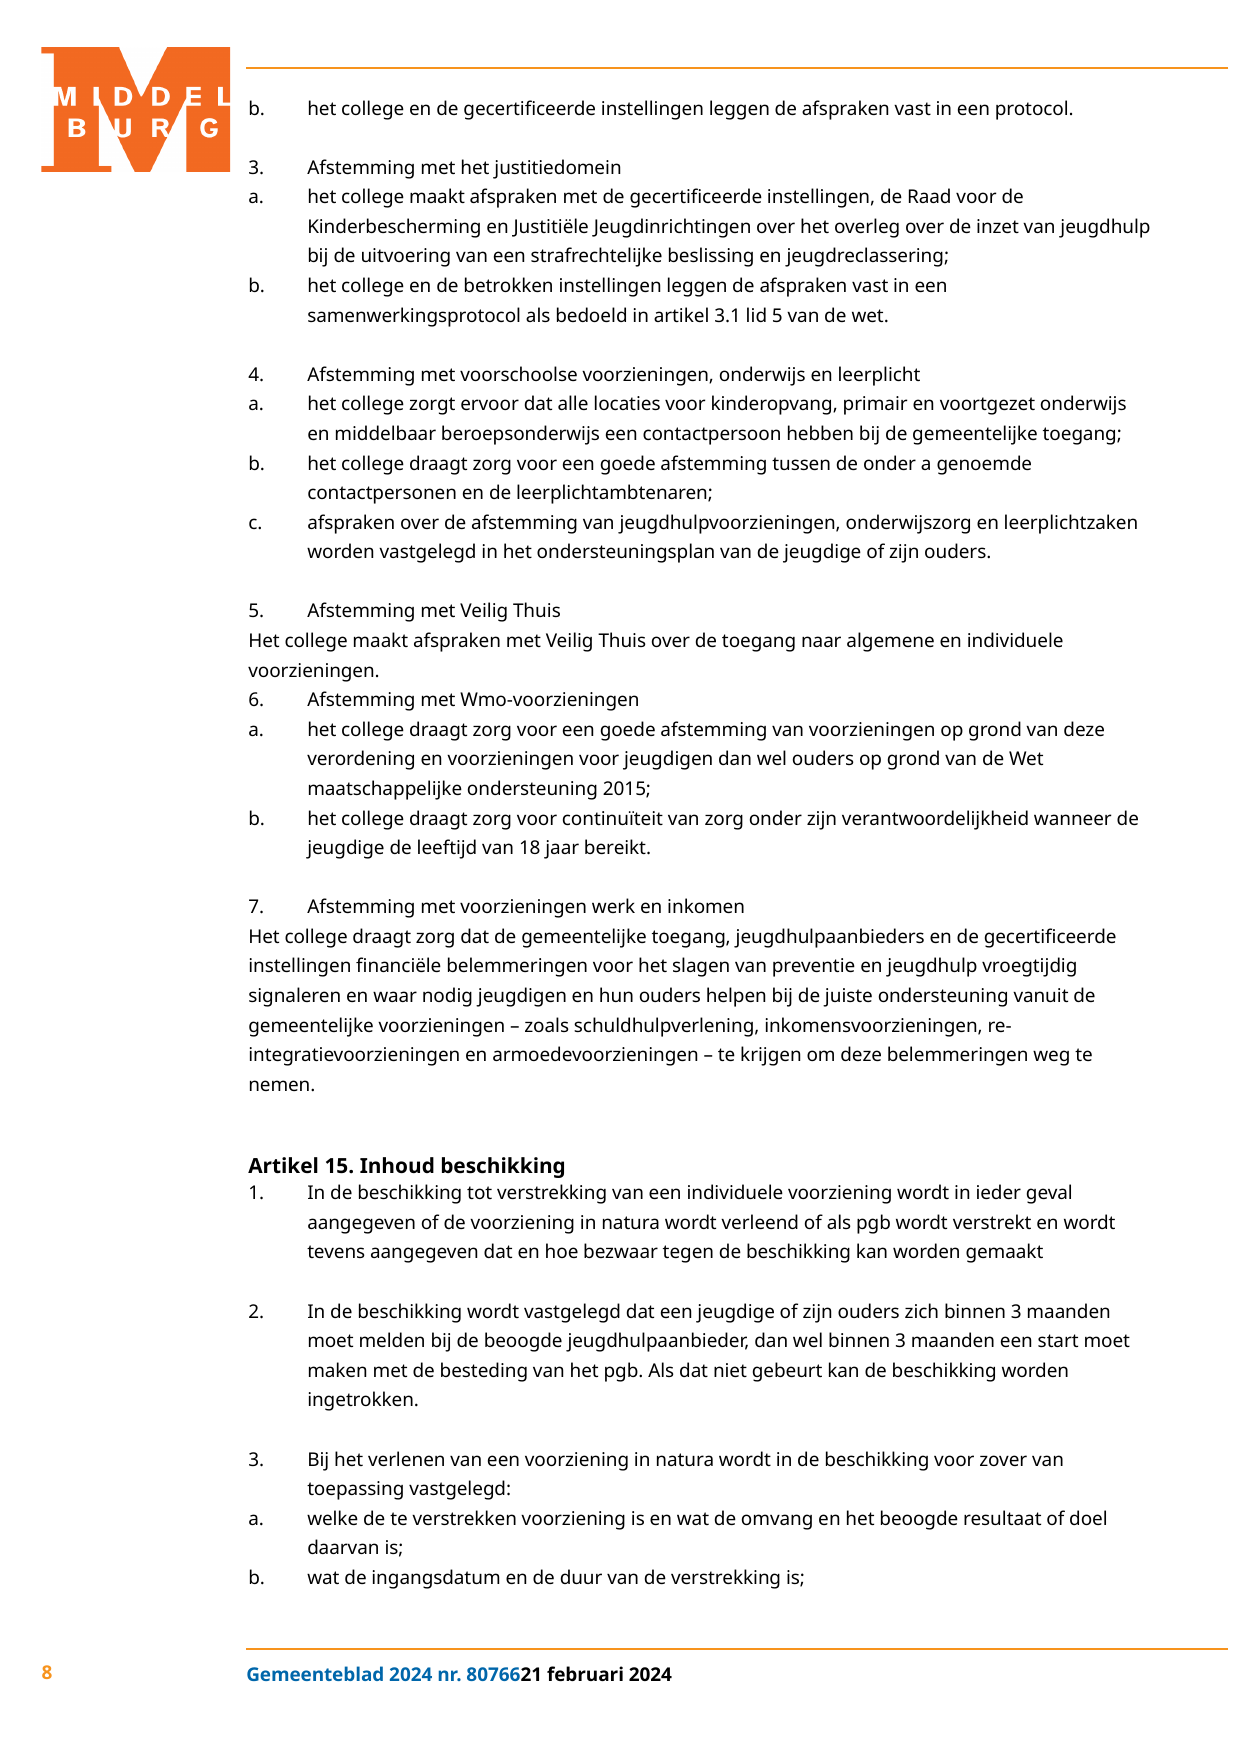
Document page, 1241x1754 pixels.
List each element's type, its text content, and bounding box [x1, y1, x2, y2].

list In de beschikking wordt vastgelegd dat een jeugdige of zijn ouders zich binnen 3 maanden moet melden bij de beoogde jeugdhulpaanbieder, dan wel binnen 3 maanden een start moet maken met de besteding van het pgb. Als dat niet gebeurt kan de beschikking worden ingetrokken. [248, 1298, 1152, 1412]
text Artikel 15. Inhoud beschikking [248, 1151, 1152, 1179]
list het college draagt zorg voor een goede afstemming van voorzieningen op grond van deze verordening en voorzieningen voor jeugdigen dan wel ouders op grond van de Wet maatschappelijke ondersteuning 2015; [248, 716, 1152, 801]
list het college maakt afspraken met de gecertificeerde instellingen, de Raad voor de Kinderbescherming en Justitiële Jeugdinrichtingen over het overleg over de inzet van jeugdhulp bij de uitvoering van een strafrechtelijke beslissing en jeugdreclassering; [248, 183, 1152, 268]
list In de beschikking tot verstrekking van een individuele voorziening wordt in ieder geval aangegeven of de voorziening in natura wordt verleend of als pgb wordt verstrekt en wordt tevens aangegeven dat en hoe bezwaar tegen de beschikking kan worden gemaakt [248, 1179, 1152, 1264]
text Het college draagt zorg dat de gemeentelijke toegang, jeugdhulpaanbieders en de gecertificeerde instellingen financiële belemmeringen voor het slagen van preventie en jeugdhulp vroegtijdig signaleren en waar nodig jeugdigen en hun ouders helpen bij de juiste ondersteuning vanuit de gemeentelijke voorzieningen – zoals schuldhulpverlening, inkomensvoorzieningen, re-integratievoorzieningen en armoedevoorzieningen – te krijgen om deze belemmeringen weg te nemen. [248, 923, 1152, 1097]
list het college en de betrokken instellingen leggen de afspraken vast in een samenwerkingsprotocol als bedoeld in artikel 3.1 lid 5 van de wet. [248, 272, 1152, 328]
picture [41, 47, 231, 172]
list welke de te verstrekken voorziening is en wat de omvang en het beoogde resultaat of doel daarvan is; [248, 1505, 1152, 1560]
list het college en de gecertificeerde instellingen leggen de afspraken vast in een protocol. [248, 95, 1152, 121]
list Afstemming met Veilig Thuis [248, 598, 1152, 623]
list afspraken over de afstemming van jeugdhulpvoorzieningen, onderwijszorg en leerplichtzaken worden vastgelegd in het ondersteuningsplan van de jeugdige of zijn ouders. [248, 509, 1152, 564]
list het college draagt zorg voor continuïteit van zorg onder zijn verantwoordelijkheid wanneer de jeugdige de leeftijd van 18 jaar bereikt. [248, 805, 1152, 860]
list wat de ingangsdatum en de duur van de verstrekking is; [248, 1564, 1152, 1590]
list Bij het verlenen van een voorziening in natura wordt in de beschikking voor zover van toepassing vastgelegd: [248, 1446, 1152, 1501]
list Afstemming met het justitiedomein [248, 154, 1152, 180]
list Afstemming met voorschoolse voorzieningen, onderwijs en leerplicht [248, 361, 1152, 387]
list Afstemming met Wmo-voorzieningen [248, 686, 1152, 712]
list het college zorgt ervoor dat alle locaties voor kinderopvang, primair en voortgezet onderwijs en middelbaar beroepsonderwijs een contactpersoon hebben bij de gemeentelijke toegang; [248, 391, 1152, 446]
text Het college maakt afspraken met Veilig Thuis over de toegang naar algemene en individuele voorzieningen. [248, 627, 1152, 683]
list het college draagt zorg voor een goede afstemming tussen de onder a genoemde contactpersonen en de leerplichtambtenaren; [248, 450, 1152, 505]
list Afstemming met voorzieningen werk en inkomen [248, 893, 1152, 919]
